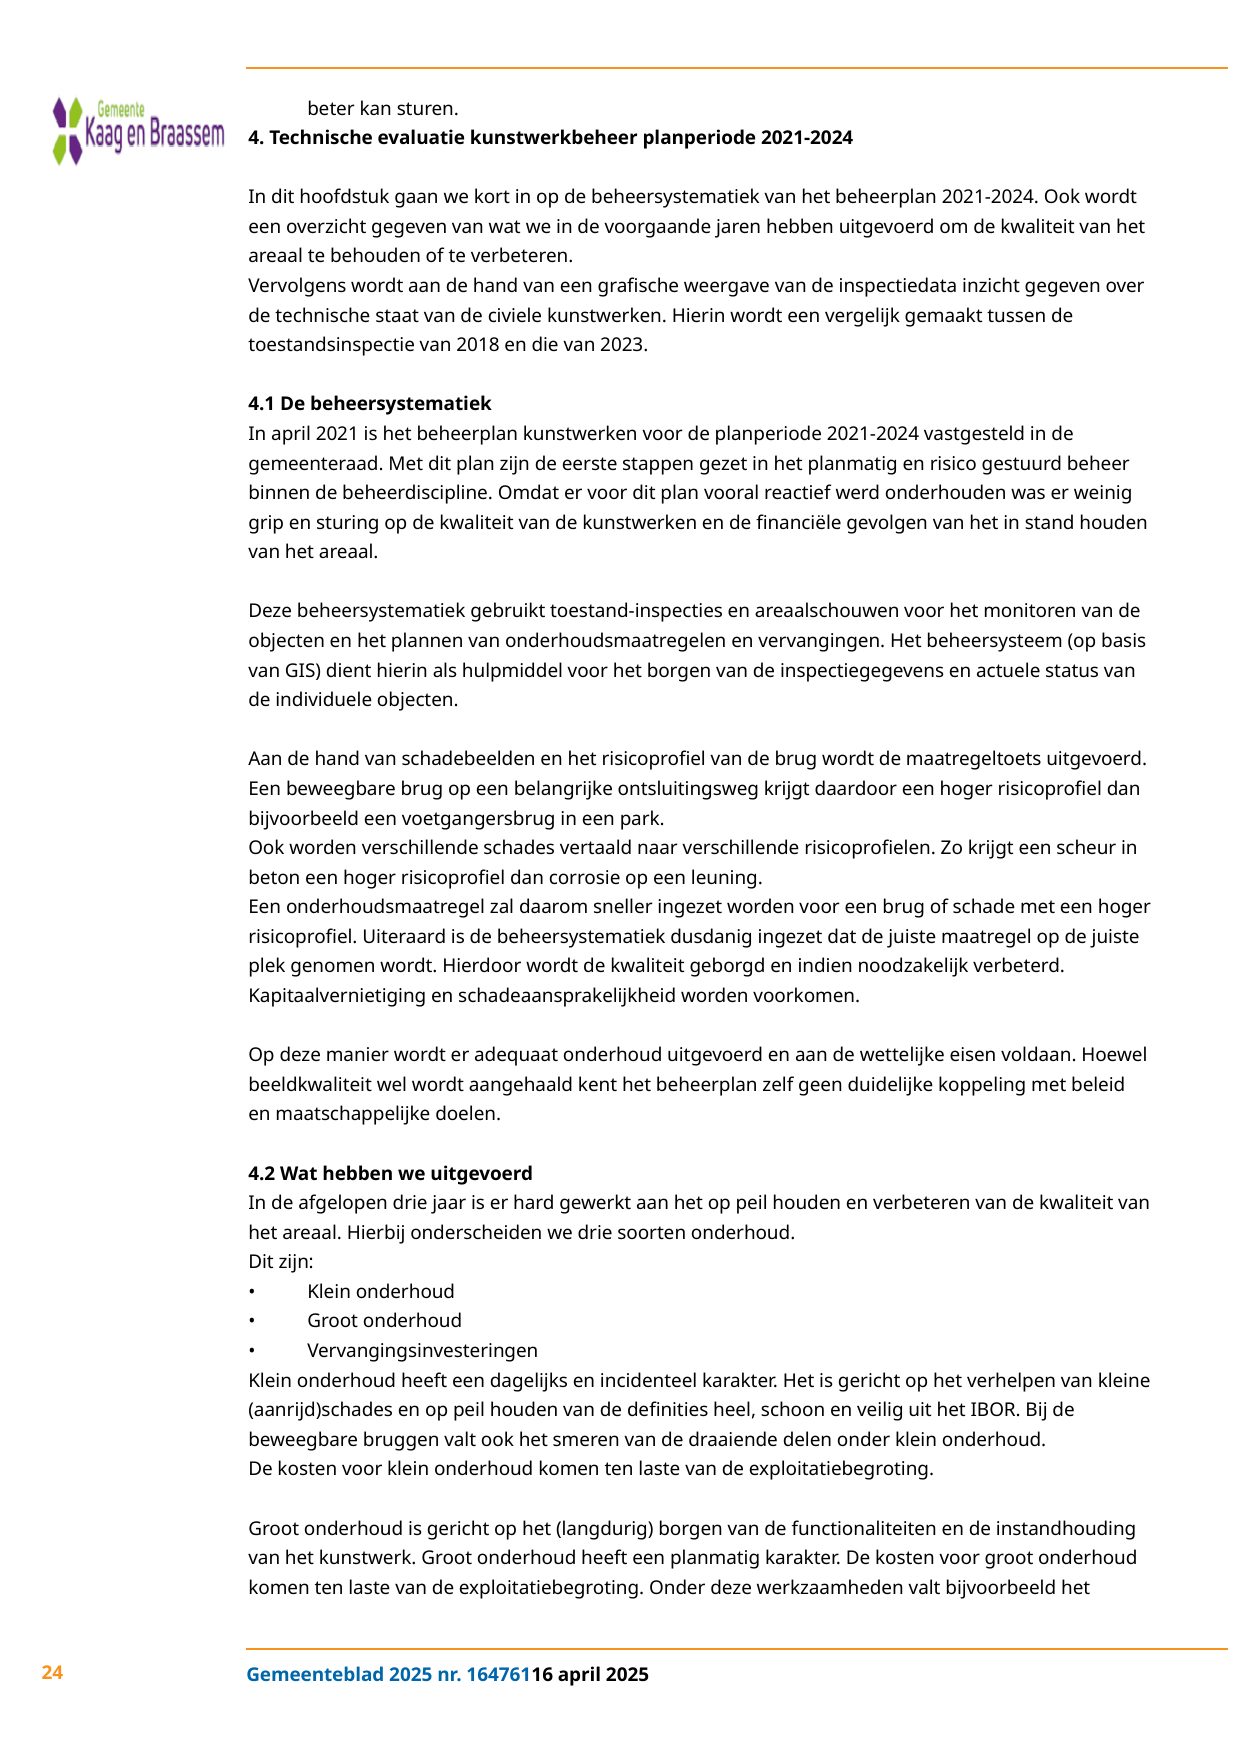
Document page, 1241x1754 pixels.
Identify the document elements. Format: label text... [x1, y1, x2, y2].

text De kosten voor klein onderhoud komen ten laste van de exploitatiebegroting. [248, 1456, 1152, 1481]
text Aan de hand van schadebeelden en het risicoprofiel van de brug wordt de maatregeltoets uitgevoerd. Een beweegbare brug op een belangrijke ontsluitingsweg krijgt daardoor een hoger risicoprofiel dan bijvoorbeeld een voetgangersbrug in een park. [248, 746, 1152, 831]
list Klein onderhoud [248, 1278, 1152, 1304]
text Ook worden verschillende schades vertaald naar verschillende risicoprofielen. Zo krijgt een scheur in beton een hoger risicoprofiel dan corrosie op een leuning. [248, 834, 1152, 890]
text Op deze manier wordt er adequaat onderhoud uitgevoerd en aan de wettelijke eisen voldaan. Hoewel beeldkwaliteit wel wordt aangehaald kent het beheerplan zelf geen duidelijke koppeling met beleid en maatschappelijke doelen. [248, 1041, 1152, 1126]
text 4.2 Wat hebben we uitgevoerd [248, 1160, 1152, 1186]
list beter kan sturen. [248, 95, 1152, 121]
list Vervangingsinvesteringen [248, 1337, 1152, 1363]
picture [41, 47, 231, 172]
text Een onderhoudsmaatregel zal daarom sneller ingezet worden voor een brug of schade met een hoger risicoprofiel. Uiteraard is de beheersystematiek dusdanig ingezet dat de juiste maatregel op de juiste plek genomen wordt. Hierdoor wordt de kwaliteit geborgd en indien noodzakelijk verbeterd. Kapitaalvernietiging en schadeaansprakelijkheid worden voorkomen. [248, 893, 1152, 1008]
text Deze beheersystematiek gebruikt toestand-inspecties en areaalschouwen voor het monitoren van de objecten en het plannen van onderhoudsmaatregelen en vervangingen. Het beheersysteem (op basis van GIS) dient hierin als hulpmiddel voor het borgen van de inspectiegegevens en actuele status van de individuele objecten. [248, 598, 1152, 712]
text Klein onderhoud heeft een dagelijks en incidenteel karakter. Het is gericht op het verhelpen van kleine (aanrijd)schades en op peil houden van de definities heel, schoon en veilig uit het IBOR. Bij de beweegbare bruggen valt ook het smeren van de draaiende delen onder klein onderhoud. [248, 1367, 1152, 1452]
text In de afgelopen drie jaar is er hard gewerkt aan het op peil houden en verbeteren van de kwaliteit van het areaal. Hierbij onderscheiden we drie soorten onderhoud. [248, 1189, 1152, 1245]
text 4.1 De beheersystematiek [248, 391, 1152, 416]
list Groot onderhoud [248, 1308, 1152, 1333]
text Vervolgens wordt aan de hand van een grafische weergave van de inspectiedata inzicht gegeven over de technische staat van de civiele kunstwerken. Hierin wordt een vergelijk gemaakt tussen de toestandsinspectie van 2018 en die van 2023. [248, 272, 1152, 357]
text Dit zijn: [248, 1248, 1152, 1274]
text In dit hoofdstuk gaan we kort in op de beheersystematiek van het beheerplan 2021-2024. Ook wordt een overzicht gegeven van wat we in de voorgaande jaren hebben uitgevoerd om de kwaliteit van het areaal te behouden of te verbeteren. [248, 183, 1152, 268]
text In april 2021 is het beheerplan kunstwerken voor de planperiode 2021-2024 vastgesteld in de gemeenteraad. Met dit plan zijn de eerste stappen gezet in het planmatig en risico gestuurd beheer binnen de beheerdiscipline. Omdat er voor dit plan vooral reactief werd onderhouden was er weinig grip en sturing op de kwaliteit van de kunstwerken en de financiële gevolgen van het in stand houden van het areaal. [248, 420, 1152, 564]
text 4. Technische evaluatie kunstwerkbeheer planperiode 2021-2024 [248, 124, 1152, 150]
text Groot onderhoud is gericht op het (langdurig) borgen van de functionaliteiten en de instandhouding van het kunstwerk. Groot onderhoud heeft een planmatig karakter. De kosten voor groot onderhoud komen ten laste van de exploitatiebegroting. Onder deze werkzaamheden valt bijvoorbeeld het [248, 1515, 1152, 1600]
